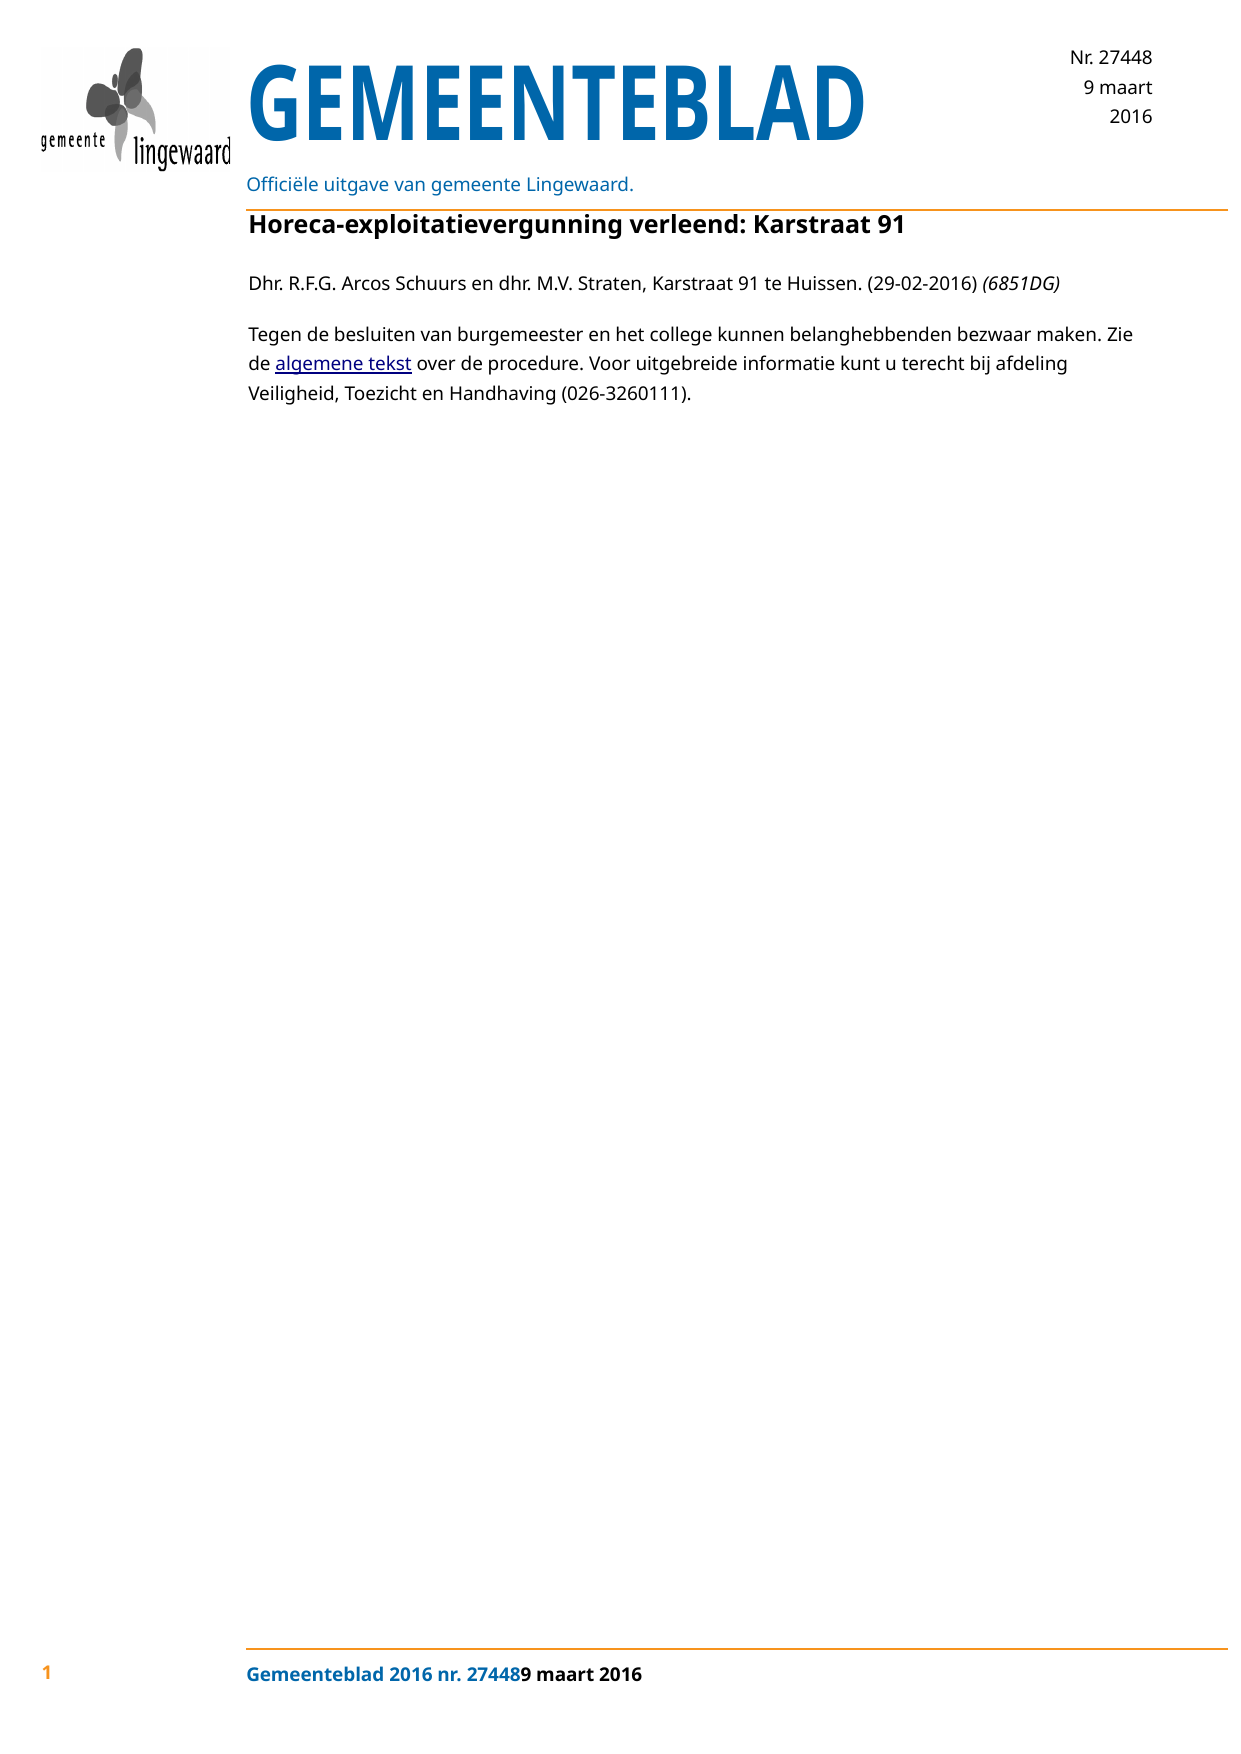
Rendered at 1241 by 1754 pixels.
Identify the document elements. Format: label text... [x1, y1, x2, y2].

text Tegen de besluiten van burgemeester en het college kunnen belanghebbenden bezwaar maken. Zie de algemene tekst over de procedure. Voor uitgebreide informatie kunt u terecht bij afdeling Veiligheid, Toezicht en Handhaving (026-3260111). [248, 321, 1152, 406]
picture [41, 47, 231, 172]
text Dhr. R.F.G. Arcos Schuurs en dhr. M.V. Straten, Karstraat 91 te Huissen. (29-02-2016) (6851DG) [248, 270, 1152, 296]
text Horeca-exploitatievergunning verleend: Karstraat 91 [248, 211, 1152, 241]
